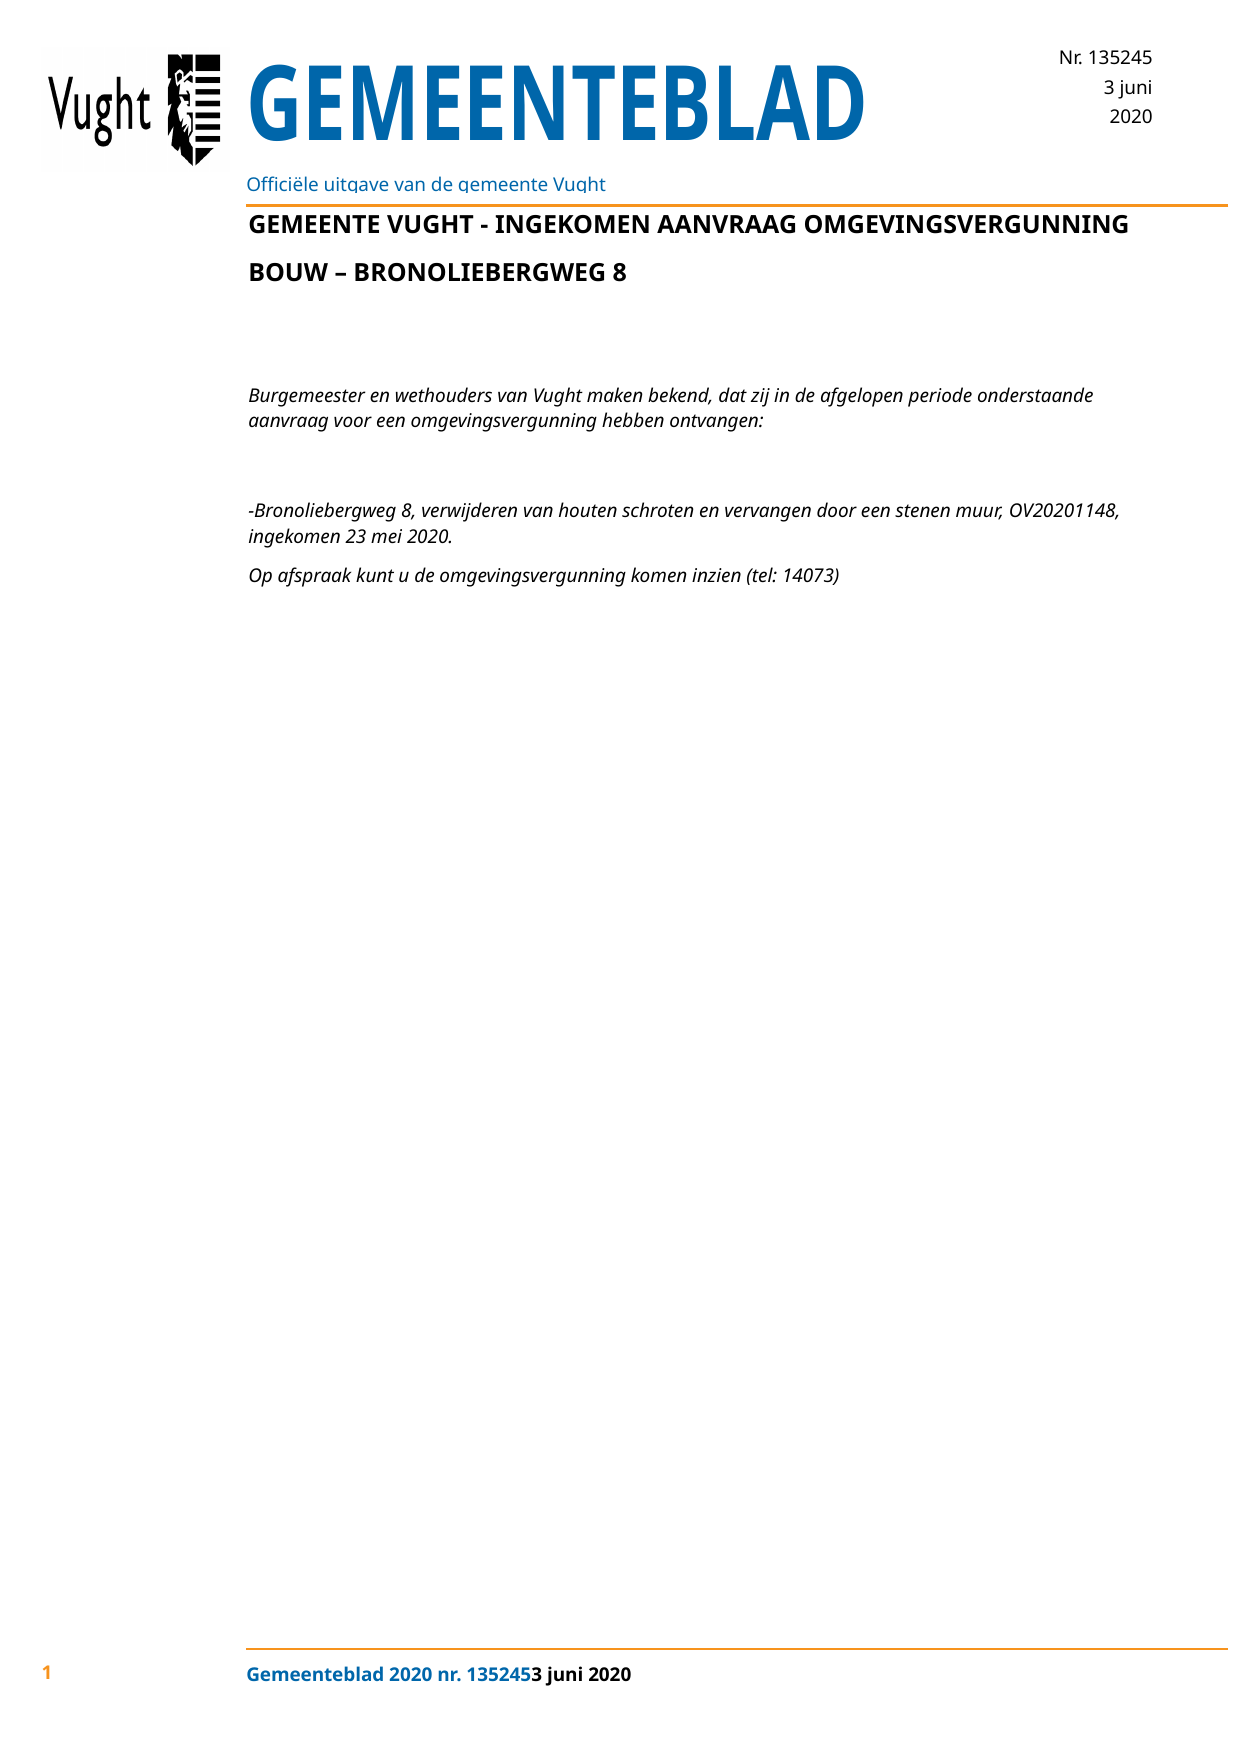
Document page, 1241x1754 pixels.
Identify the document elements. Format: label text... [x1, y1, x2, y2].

text Op afspraak kunt u de omgevingsvergunning komen inzien (tel: 14073) [248, 562, 1152, 588]
picture [41, 47, 231, 172]
text Burgemeester en wethouders van Vught maken bekend, dat zij in de afgelopen periode onderstaande aanvraag voor een omgevingsvergunning hebben ontvangen: [248, 382, 1152, 433]
text -Bronoliebergweg 8, verwijderen van houten schroten en vervangen door een stenen muur, OV20201148, ingekomen 23 mei 2020. [248, 497, 1152, 549]
text GEMEENTE VUGHT - INGEKOMEN AANVRAAG OMGEVINGSVERGUNNING BOUW – BRONOLIEBERGWEG 8 [248, 207, 1152, 288]
